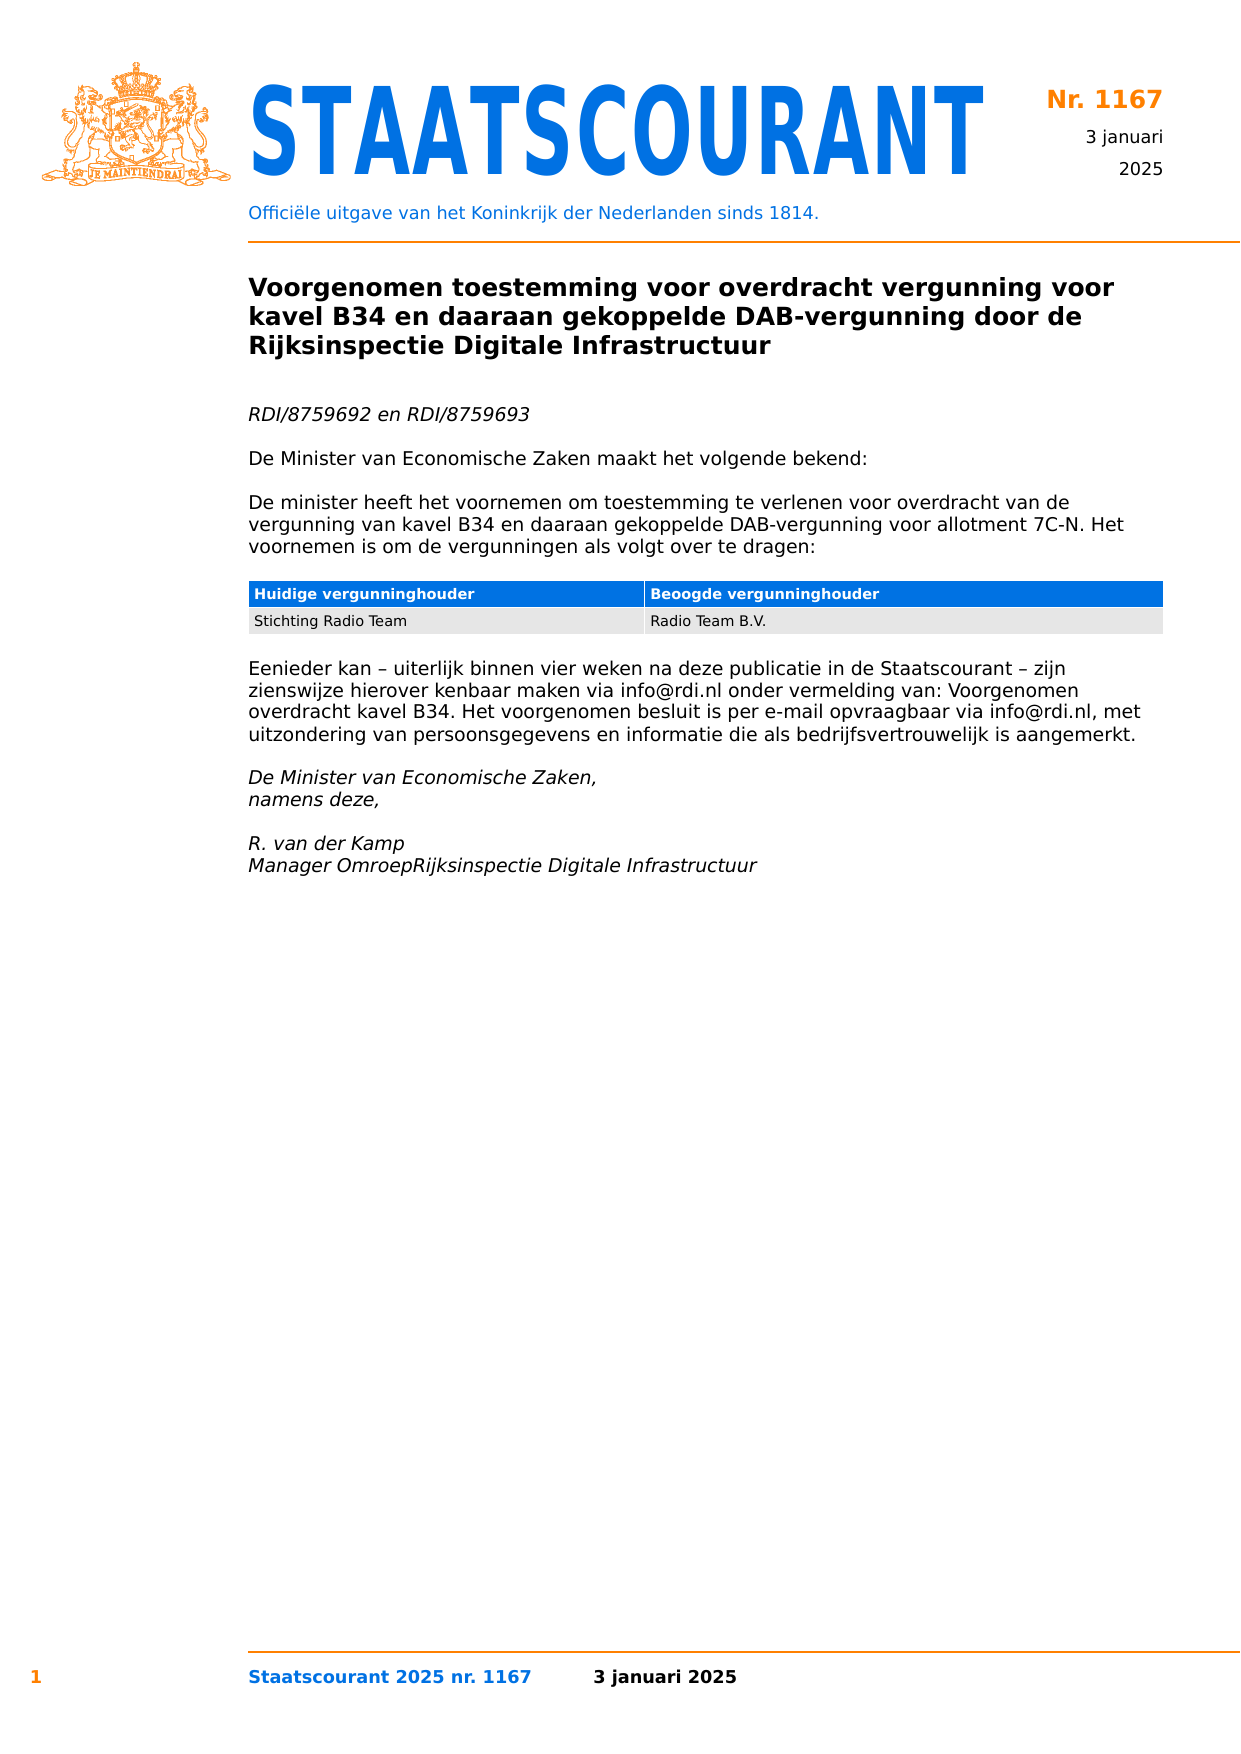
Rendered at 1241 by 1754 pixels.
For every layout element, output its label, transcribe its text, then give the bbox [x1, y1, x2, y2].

table_header STAATSCOURANT [248, 62, 998, 203]
table_cell 2025 [998, 153, 1240, 203]
table_header Beoogde vergunninghouder [645, 581, 1163, 607]
table_header Huidige vergunninghouder [249, 581, 644, 607]
text De Minister van Economische Zaken maakt het volgende bekend: [248, 448, 1163, 470]
table_cell Radio Team B.V. [645, 608, 1163, 634]
picture [41, 62, 231, 186]
subtitle Voorgenomen toestemming voor overdracht vergunning voor kavel B34 en daaraan gekoppelde DAB-vergunning door de Rijksinspectie Digitale Infrastructuur [248, 273, 1163, 361]
table_header Nr. 1167 [998, 62, 1240, 121]
table_cell Officiële uitgave van het Koninkrijk der Nederlanden sinds 1814. [248, 203, 1240, 241]
table_header [25, 62, 248, 241]
text Eenieder kan – uiterlijk binnen vier weken na deze publicatie in de Staatscourant – zijn zienswijze hierover kenbaar maken via info@rdi.nl onder vermelding van: Voorgenomen overdracht kavel B34. Het voorgenomen besluit is per e-mail opvraagbaar via info@rdi.nl, met uitzondering van persoonsgegevens en informatie die als bedrijfsvertrouwelijk is aangemerkt. [248, 657, 1163, 745]
text De Minister van Economische Zaken, namens deze, R. van der Kamp Manager OmroepRijksinspectie Digitale Infrastructuur [248, 767, 1163, 877]
table_cell Stichting Radio Team [249, 608, 644, 634]
text RDI/8759692 en RDI/8759693 [248, 404, 1163, 426]
table_cell 3 januari [998, 121, 1240, 153]
text De minister heeft het voornemen om toestemming te verlenen voor overdracht van de vergunning van kavel B34 en daaraan gekoppelde DAB-vergunning voor allotment 7C-N. Het voornemen is om de vergunningen als volgt over te dragen: [248, 492, 1163, 558]
